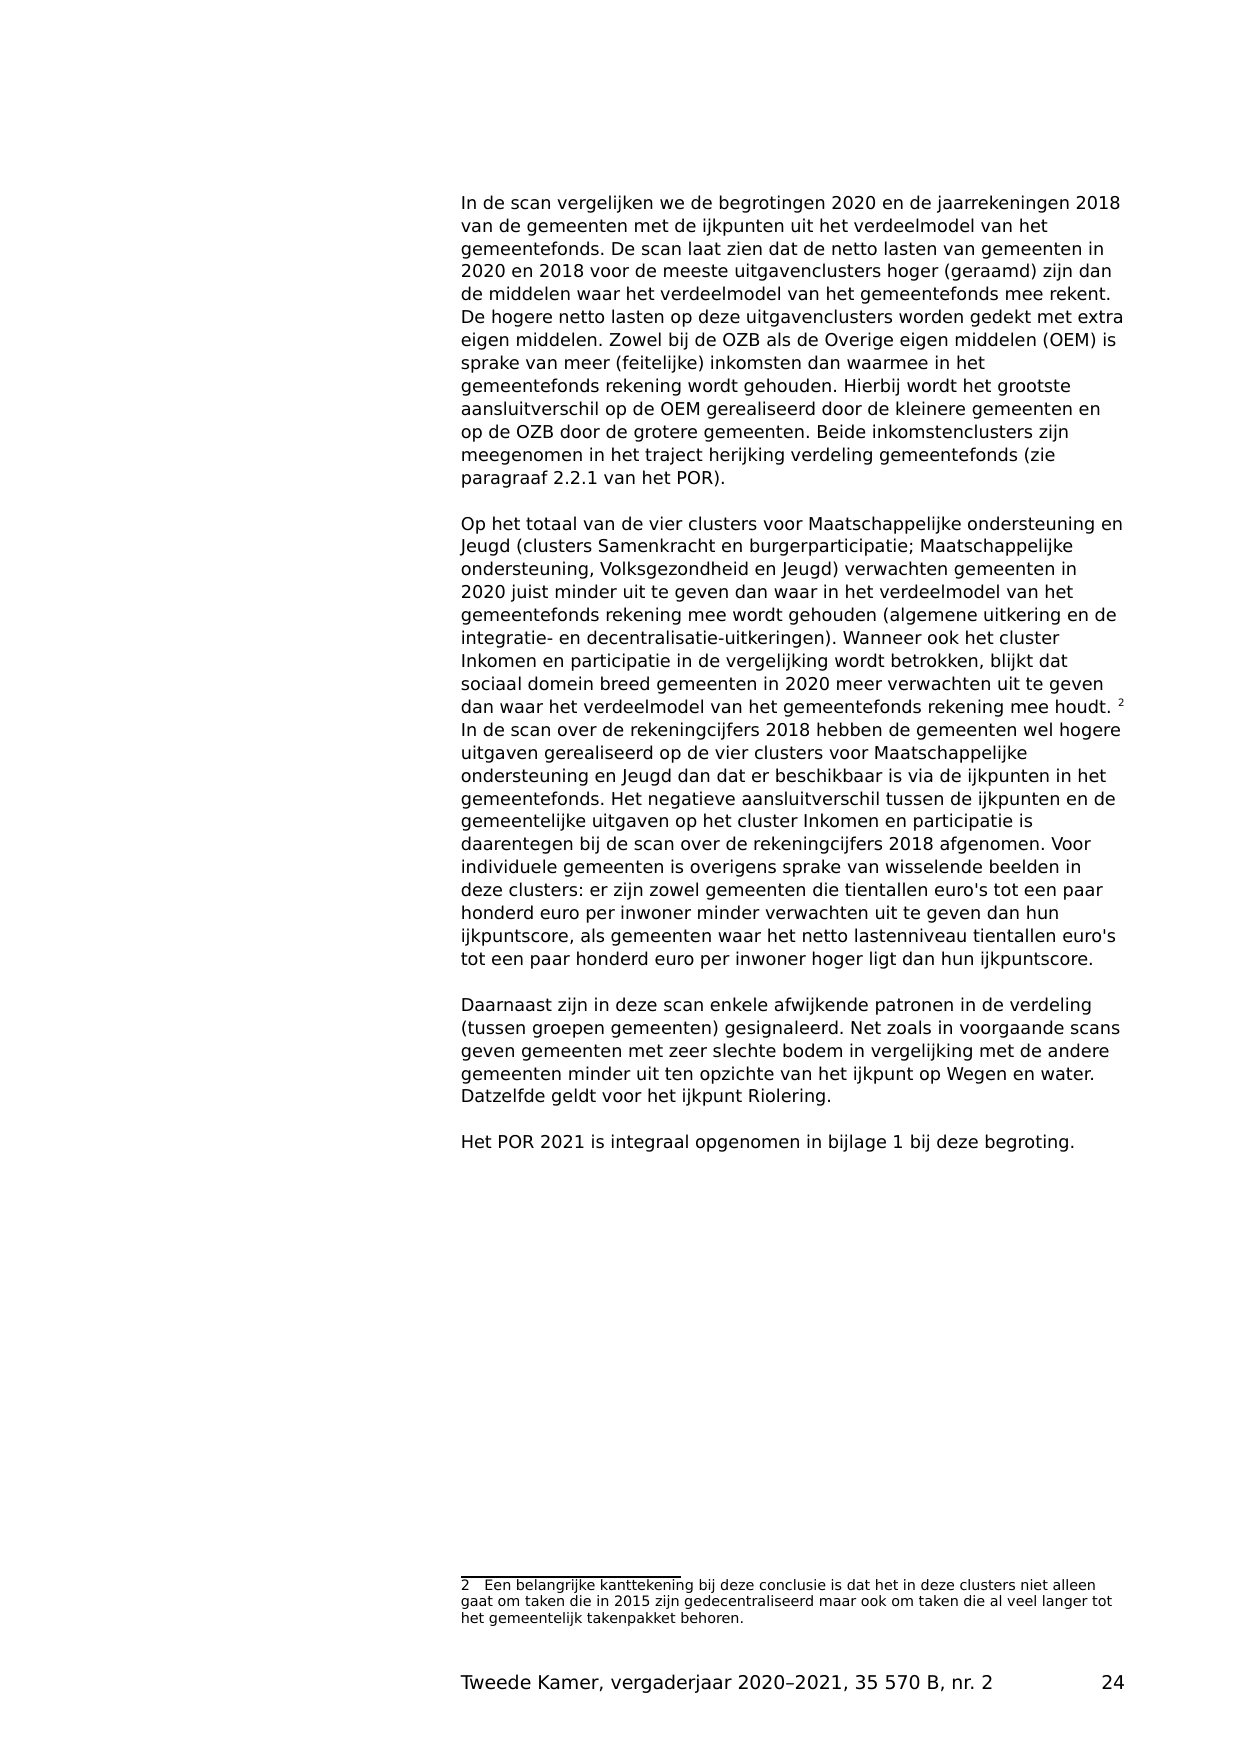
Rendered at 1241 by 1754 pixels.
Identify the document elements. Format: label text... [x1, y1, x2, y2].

text __Een belangrijke kanttekening bij deze conclusie is dat het in deze clusters niet alleen gaat om taken die in 2015 zijn gedecentraliseerd maar ook om taken die al veel langer tot het gemeentelijk takenpakket behoren. [461, 1577, 1125, 1627]
text Het POR 2021 is integraal opgenomen in bijlage 1 bij deze begroting. [461, 1130, 1125, 1153]
text Daarnaast zijn in deze scan enkele afwijkende patronen in de verdeling (tussen groepen gemeenten) gesignaleerd. Net zoals in voorgaande scans geven gemeenten met zeer slechte bodem in vergelijking met de andere gemeenten minder uit ten opzichte van het ijkpunt op Wegen en water. Datzelfde geldt voor het ijkpunt Riolering. [461, 993, 1125, 1107]
text Op het totaal van de vier clusters voor Maatschappelijke ondersteuning en Jeugd (clusters Samenkracht en burgerparticipatie; Maatschappelijke ondersteuning, Volksgezondheid en Jeugd) verwachten gemeenten in 2020 juist minder uit te geven dan waar in het verdeelmodel van het gemeentefonds rekening mee wordt gehouden (algemene uitkering en de integratie- en decentralisatie-uitkeringen). Wanneer ook het cluster Inkomen en participatie in de vergelijking wordt betrokken, blijkt dat sociaal domein breed gemeenten in 2020 meer verwachten uit te geven dan waar het verdeelmodel van het gemeentefonds rekening mee houdt. In de scan over de rekeningcijfers 2018 hebben de gemeenten wel hogere uitgaven gerealiseerd op de vier clusters voor Maatschappelijke ondersteuning en Jeugd dan dat er beschikbaar is via de ijkpunten in het gemeentefonds. Het negatieve aansluitverschil tussen de ijkpunten en de gemeentelijke uitgaven op het cluster Inkomen en participatie is daarentegen bij de scan over de rekeningcijfers 2018 afgenomen. Voor individuele gemeenten is overigens sprake van wisselende beelden in deze clusters: er zijn zowel gemeenten die tientallen euro's tot een paar honderd euro per inwoner minder verwachten uit te geven dan hun ijkpuntscore, als gemeenten waar het netto lastenniveau tientallen euro's tot een paar honderd euro per inwoner hoger ligt dan hun ijkpuntscore. [461, 512, 1125, 970]
text In de scan vergelijken we de begrotingen 2020 en de jaarrekeningen 2018 van de gemeenten met de ijkpunten uit het verdeelmodel van het gemeentefonds. De scan laat zien dat de netto lasten van gemeenten in 2020 en 2018 voor de meeste uitgavenclusters hoger (geraamd) zijn dan de middelen waar het verdeelmodel van het gemeentefonds mee rekent. De hogere netto lasten op deze uitgavenclusters worden gedekt met extra eigen middelen. Zowel bij de OZB als de Overige eigen middelen (OEM) is sprake van meer (feitelijke) inkomsten dan waarmee in het gemeentefonds rekening wordt gehouden. Hierbij wordt het grootste aansluitverschil op de OEM gerealiseerd door de kleinere gemeenten en op de OZB door de grotere gemeenten. Beide inkomstenclusters zijn meegenomen in het traject herijking verdeling gemeentefonds (zie paragraaf 2.2.1 van het POR). [461, 191, 1125, 489]
